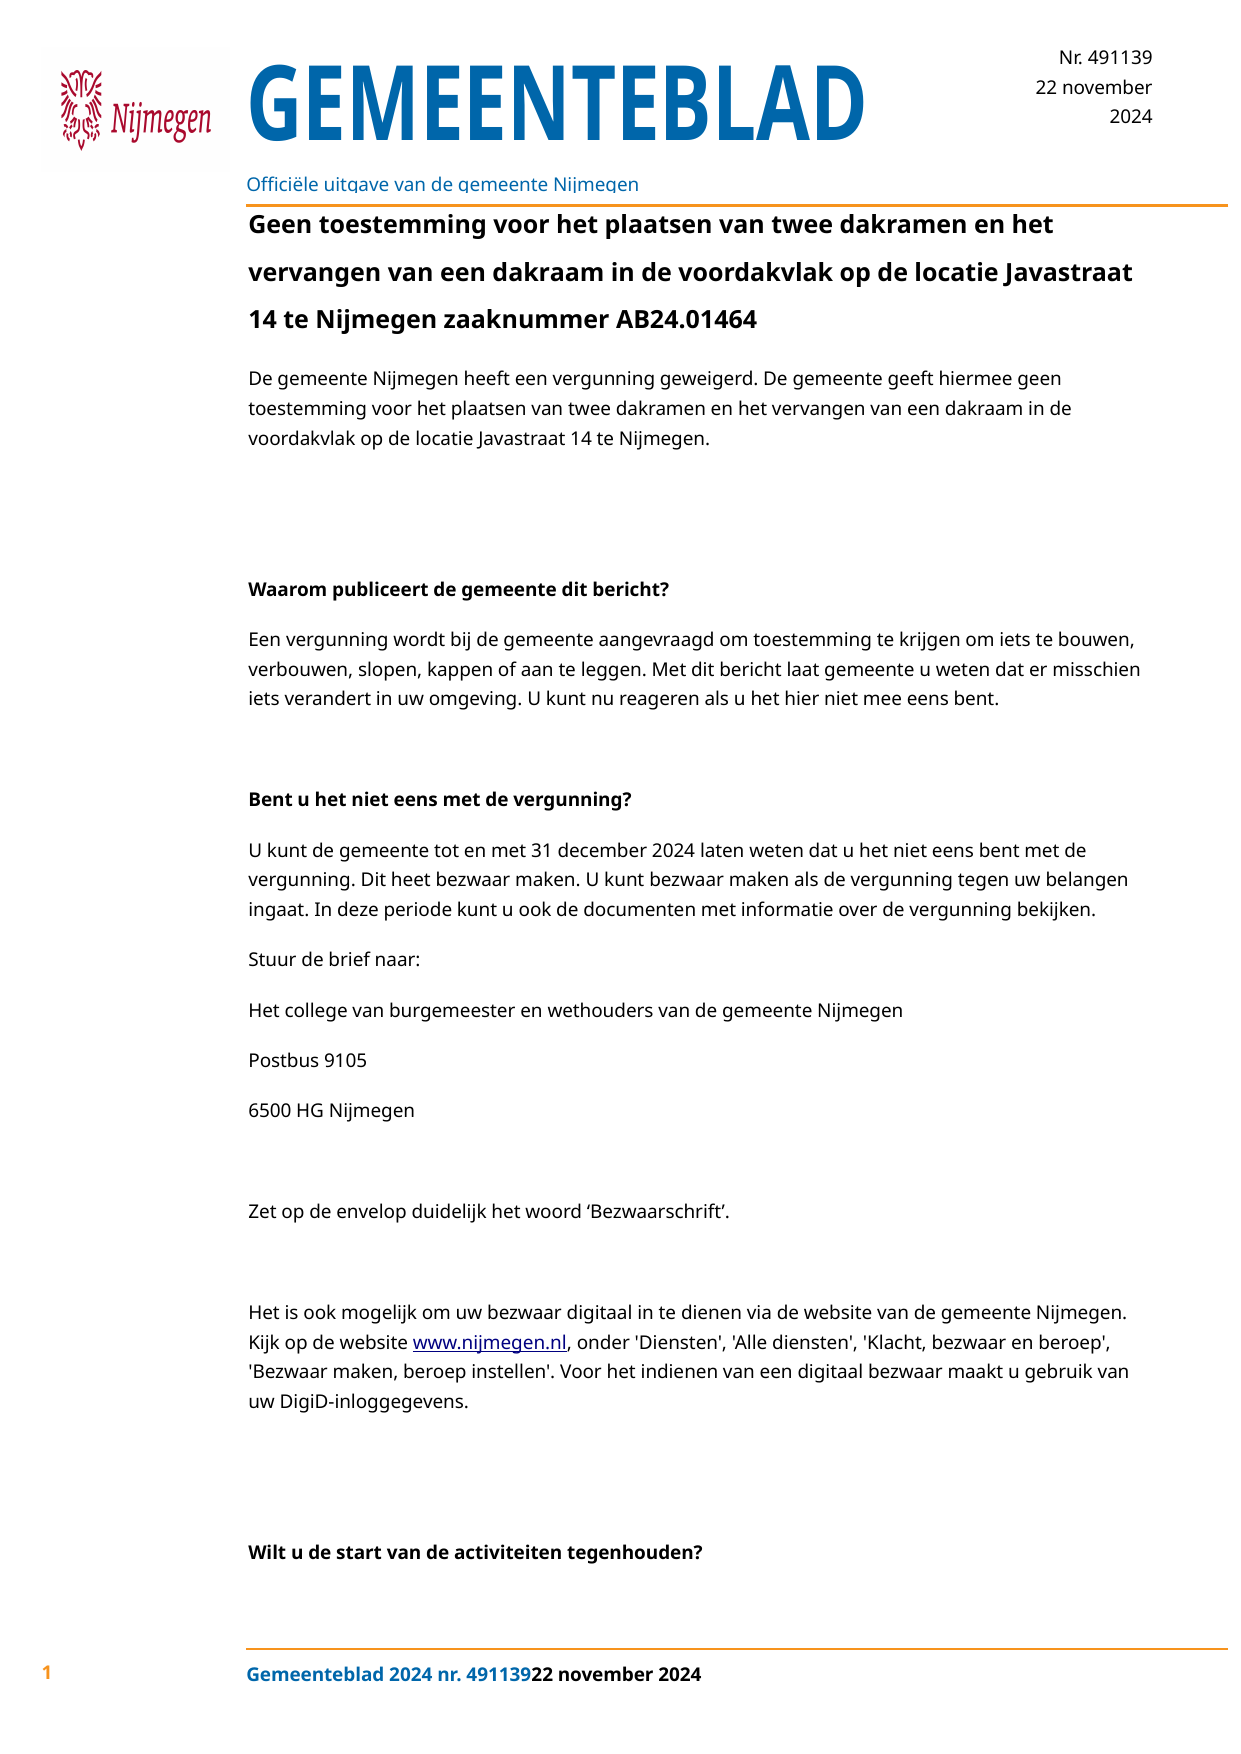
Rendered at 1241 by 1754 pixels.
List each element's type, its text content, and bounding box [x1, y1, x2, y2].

text Een vergunning wordt bij de gemeente aangevraagd om toestemming te krijgen om iets te bouwen, verbouwen, slopen, kappen of aan te leggen. Met dit bericht laat gemeente u weten dat er misschien iets verandert in uw omgeving. U kunt nu reageren als u het hier niet mee eens bent. [248, 626, 1152, 711]
text Wilt u de start van de activiteiten tegenhouden? [248, 1539, 1152, 1565]
text 6500 HG Nijmegen [248, 1098, 1152, 1123]
picture [41, 47, 231, 172]
text Stuur de brief naar: [248, 946, 1152, 972]
text Het is ook mogelijk om uw bezwaar digitaal in te dienen via de website van de gemeente Nijmegen. Kijk op de website www.nijmegen.nl, onder 'Diensten', 'Alle diensten', 'Klacht, bezwaar en beroep', 'Bezwaar maken, beroep instellen'. Voor het indienen van een digitaal bezwaar maakt u gebruik van uw DigiD-inloggegevens. [248, 1299, 1152, 1414]
text Postbus 9105 [248, 1047, 1152, 1073]
text Bent u het niet eens met de vergunning? [248, 786, 1152, 812]
text Zet op de envelop duidelijk het woord ‘Bezwaarschrift’. [248, 1198, 1152, 1224]
text U kunt de gemeente tot en met 31 december 2024 laten weten dat u het niet eens bent met de vergunning. Dit heet bezwaar maken. U kunt bezwaar maken als de vergunning tegen uw belangen ingaat. In deze periode kunt u ook de documenten met informatie over de vergunning bekijken. [248, 837, 1152, 922]
text Waarom publiceert de gemeente dit bericht? [248, 576, 1152, 602]
text Het college van burgemeester en wethouders van de gemeente Nijmegen [248, 997, 1152, 1022]
text De gemeente Nijmegen heeft een vergunning geweigerd. De gemeente geeft hiermee geen toestemming voor het plaatsen van twee dakramen en het vervangen van een dakraam in de voordakvlak op de locatie Javastraat 14 te Nijmegen. [248, 366, 1152, 450]
text Geen toestemming voor het plaatsen van twee dakramen en het vervangen van een dakraam in de voordakvlak op de locatie Javastraat 14 te Nijmegen zaaknummer AB24.01464 [248, 207, 1152, 336]
